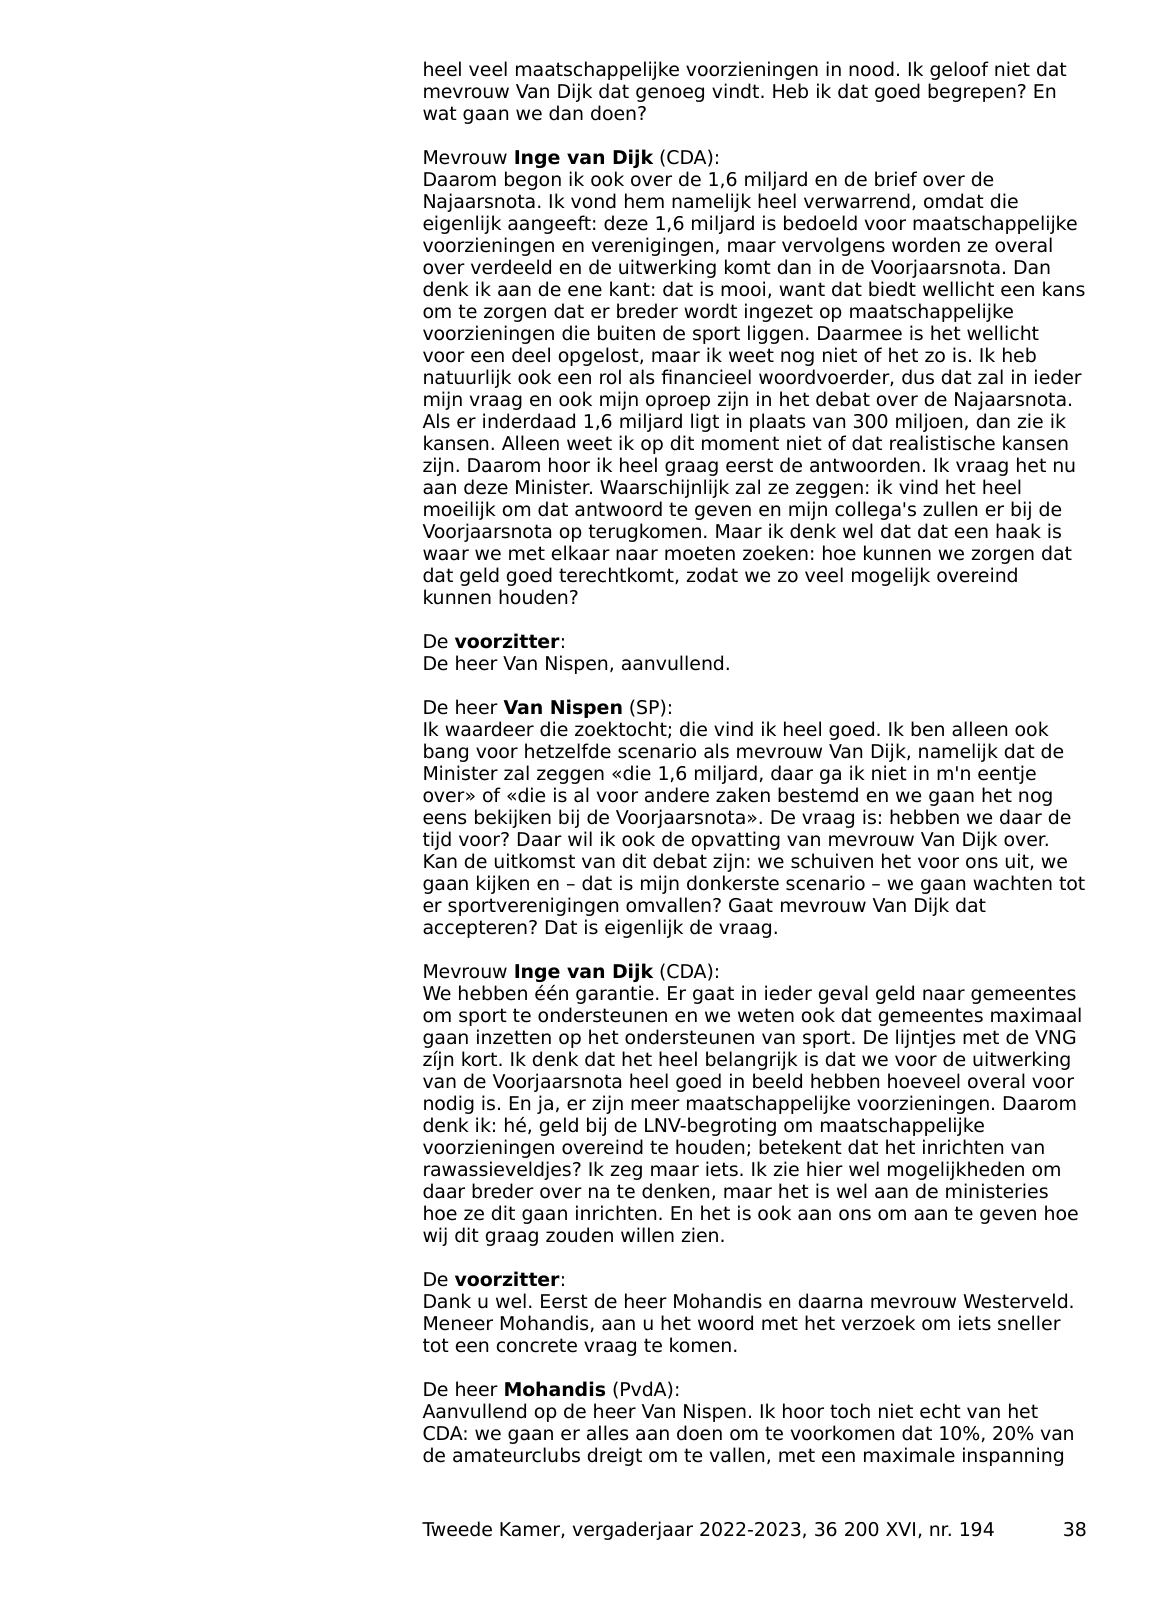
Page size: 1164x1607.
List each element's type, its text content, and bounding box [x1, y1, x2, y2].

text De heer Van Nispen, aanvullend. [422, 653, 1087, 675]
text Aanvullend op de heer Van Nispen. Ik hoor toch niet echt van het CDA: we gaan er alles aan doen om te voorkomen dat 10%, 20% van de amateurclubs dreigt om te vallen, met een maximale inspanning [422, 1401, 1087, 1467]
text Mevrouw Inge van Dijk (CDA): [422, 961, 1087, 983]
text We hebben één garantie. Er gaat in ieder geval geld naar gemeentes om sport te ondersteunen en we weten ook dat gemeentes maximaal gaan inzetten op het ondersteunen van sport. De lijntjes met de VNG zíjn kort. Ik denk dat het heel belangrijk is dat we voor de uitwerking van de Voorjaarsnota heel goed in beeld hebben hoeveel overal voor nodig is. En ja, er zijn meer maatschappelijke voorzieningen. Daarom denk ik: hé, geld bij de LNV-begroting om maatschappelijke voorzieningen overeind te houden; betekent dat het inrichten van rawassieveldjes? Ik zeg maar iets. Ik zie hier wel mogelijkheden om daar breder over na te denken, maar het is wel aan de ministeries hoe ze dit gaan inrichten. En het is ook aan ons om aan te geven hoe wij dit graag zouden willen zien. [422, 983, 1087, 1247]
text heel veel maatschappelijke voorzieningen in nood. Ik geloof niet dat mevrouw Van Dijk dat genoeg vindt. Heb ik dat goed begrepen? En wat gaan we dan doen? [422, 59, 1087, 125]
text De voorzitter: [422, 631, 1087, 653]
text De heer Van Nispen (SP): [422, 697, 1087, 719]
text Daarom begon ik ook over de 1,6 miljard en de brief over de Najaarsnota. Ik vond hem namelijk heel verwarrend, omdat die eigenlijk aangeeft: deze 1,6 miljard is bedoeld voor maatschappelijke voorzieningen en verenigingen, maar vervolgens worden ze overal over verdeeld en de uitwerking komt dan in de Voorjaarsnota. Dan denk ik aan de ene kant: dat is mooi, want dat biedt wellicht een kans om te zorgen dat er breder wordt ingezet op maatschappelijke voorzieningen die buiten de sport liggen. Daarmee is het wellicht voor een deel opgelost, maar ik weet nog niet of het zo is. Ik heb natuurlijk ook een rol als financieel woordvoerder, dus dat zal in ieder mijn vraag en ook mijn oproep zijn in het debat over de Najaarsnota. Als er inderdaad 1,6 miljard ligt in plaats van 300 miljoen, dan zie ik kansen. Alleen weet ik op dit moment niet of dat realistische kansen zijn. Daarom hoor ik heel graag eerst de antwoorden. Ik vraag het nu aan deze Minister. Waarschijnlijk zal ze zeggen: ik vind het heel moeilijk om dat antwoord te geven en mijn collega's zullen er bij de Voorjaarsnota op terugkomen. Maar ik denk wel dat dat een haak is waar we met elkaar naar moeten zoeken: hoe kunnen we zorgen dat dat geld goed terechtkomt, zodat we zo veel mogelijk overeind kunnen houden? [422, 169, 1087, 609]
text De voorzitter: [422, 1269, 1087, 1291]
text De heer Mohandis (PvdA): [422, 1379, 1087, 1401]
text Ik waardeer die zoektocht; die vind ik heel goed. Ik ben alleen ook bang voor hetzelfde scenario als mevrouw Van Dijk, namelijk dat de Minister zal zeggen «die 1,6 miljard, daar ga ik niet in m'n eentje over» of «die is al voor andere zaken bestemd en we gaan het nog eens bekijken bij de Voorjaarsnota». De vraag is: hebben we daar de tijd voor? Daar wil ik ook de opvatting van mevrouw Van Dijk over. Kan de uitkomst van dit debat zijn: we schuiven het voor ons uit, we gaan kijken en – dat is mijn donkerste scenario – we gaan wachten tot er sportverenigingen omvallen? Gaat mevrouw Van Dijk dat accepteren? Dat is eigenlijk de vraag. [422, 719, 1087, 939]
text Mevrouw Inge van Dijk (CDA): [422, 147, 1087, 169]
text Dank u wel. Eerst de heer Mohandis en daarna mevrouw Westerveld. Meneer Mohandis, aan u het woord met het verzoek om iets sneller tot een concrete vraag te komen. [422, 1291, 1087, 1357]
